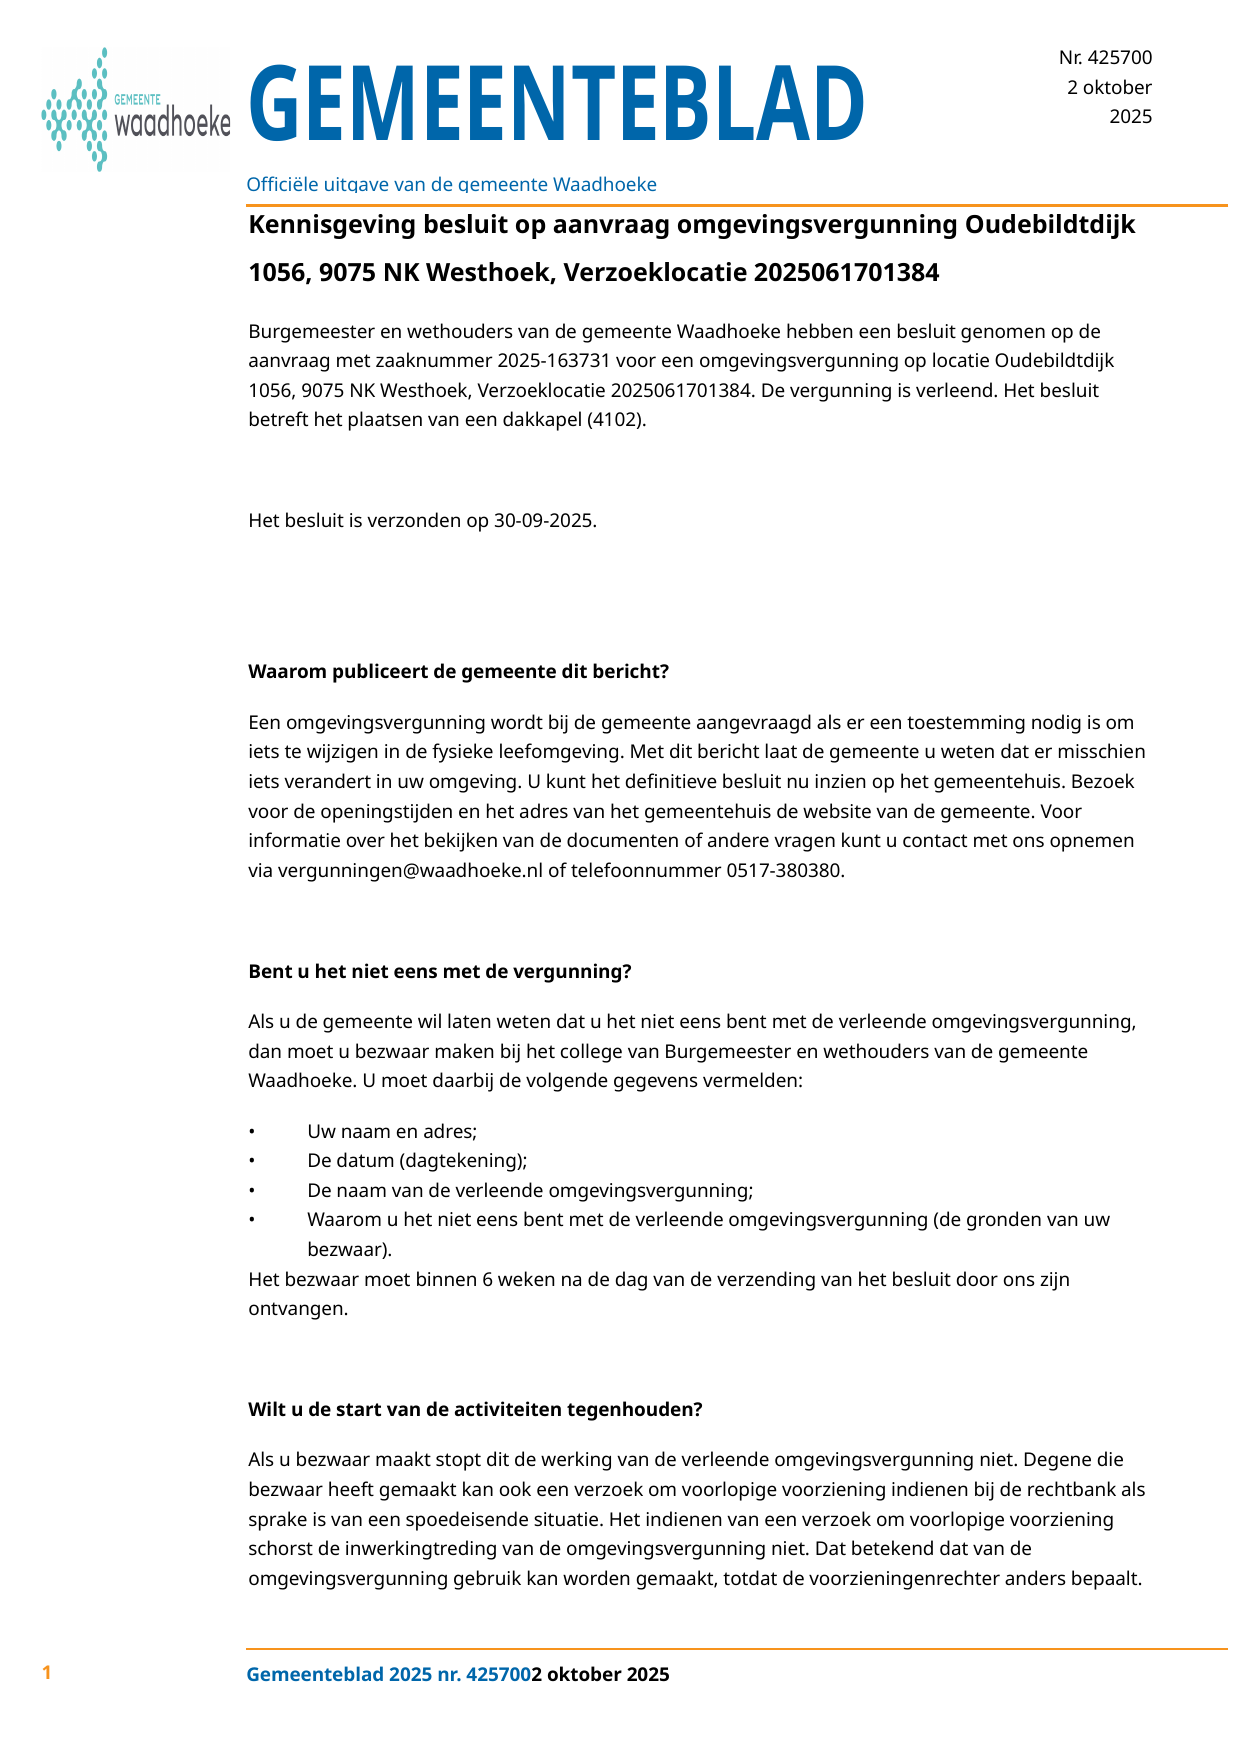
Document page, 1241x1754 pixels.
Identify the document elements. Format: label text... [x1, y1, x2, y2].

text Het besluit is verzonden op 30-09-2025. [248, 507, 1152, 533]
list Waarom u het niet eens bent met de verleende omgevingsvergunning (de gronden van uw bezwaar). [248, 1207, 1152, 1262]
list De datum (dagtekening); [248, 1147, 1152, 1173]
text Als u de gemeente wil laten weten dat u het niet eens bent met de verleende omgevingsvergunning, dan moet u bezwaar maken bij het college van Burgemeester en wethouders van de gemeente Waadhoeke. U moet daarbij de volgende gegevens vermelden: [248, 1008, 1152, 1093]
text Een omgevingsvergunning wordt bij de gemeente aangevraagd als er een toestemming nodig is om iets te wijzigen in de fysieke leefomgeving. Met dit bericht laat de gemeente u weten dat er misschien iets verandert in uw omgeving. U kunt het definitieve besluit nu inzien op het gemeentehuis. Bezoek voor de openingstijden en het adres van het gemeentehuis de website van de gemeente. Voor informatie over het bekijken van de documenten of andere vragen kunt u contact met ons opnemen via vergunningen@waadhoeke.nl of telefoonnummer 0517-380380. [248, 709, 1152, 883]
list De naam van de verleende omgevingsvergunning; [248, 1177, 1152, 1203]
text Bent u het niet eens met de vergunning? [248, 958, 1152, 984]
text Kennisgeving besluit op aanvraag omgevingsvergunning Oudebildtdijk 1056, 9075 NK Westhoek, Verzoeklocatie 2025061701384 [248, 207, 1152, 288]
text Als u bezwaar maakt stopt dit de werking van de verleende omgevingsvergunning niet. Degene die bezwaar heeft gemaakt kan ook een verzoek om voorlopige voorziening indienen bij de rechtbank als sprake is van een spoedeisende situatie. Het indienen van een verzoek om voorlopige voorziening schorst de inwerkingtreding van de omgevingsvergunning niet. Dat betekend dat van de omgevingsvergunning gebruik kan worden gemaakt, totdat de voorzieningenrechter anders bepaalt. [248, 1447, 1152, 1591]
picture [41, 47, 231, 172]
text Wilt u de start van de activiteiten tegenhouden? [248, 1396, 1152, 1422]
text Burgemeester en wethouders van de gemeente Waadhoeke hebben een besluit genomen op de aanvraag met zaaknummer 2025-163731 voor een omgevingsvergunning op locatie Oudebildtdijk 1056, 9075 NK Westhoek, Verzoeklocatie 2025061701384. De vergunning is verleend. Het besluit betreft het plaatsen van een dakkapel (4102). [248, 318, 1152, 432]
text Waarom publiceert de gemeente dit bericht? [248, 659, 1152, 684]
list Uw naam en adres; [248, 1118, 1152, 1144]
text Het bezwaar moet binnen 6 weken na de dag van de verzending van het besluit door ons zijn ontvangen. [248, 1266, 1152, 1321]
